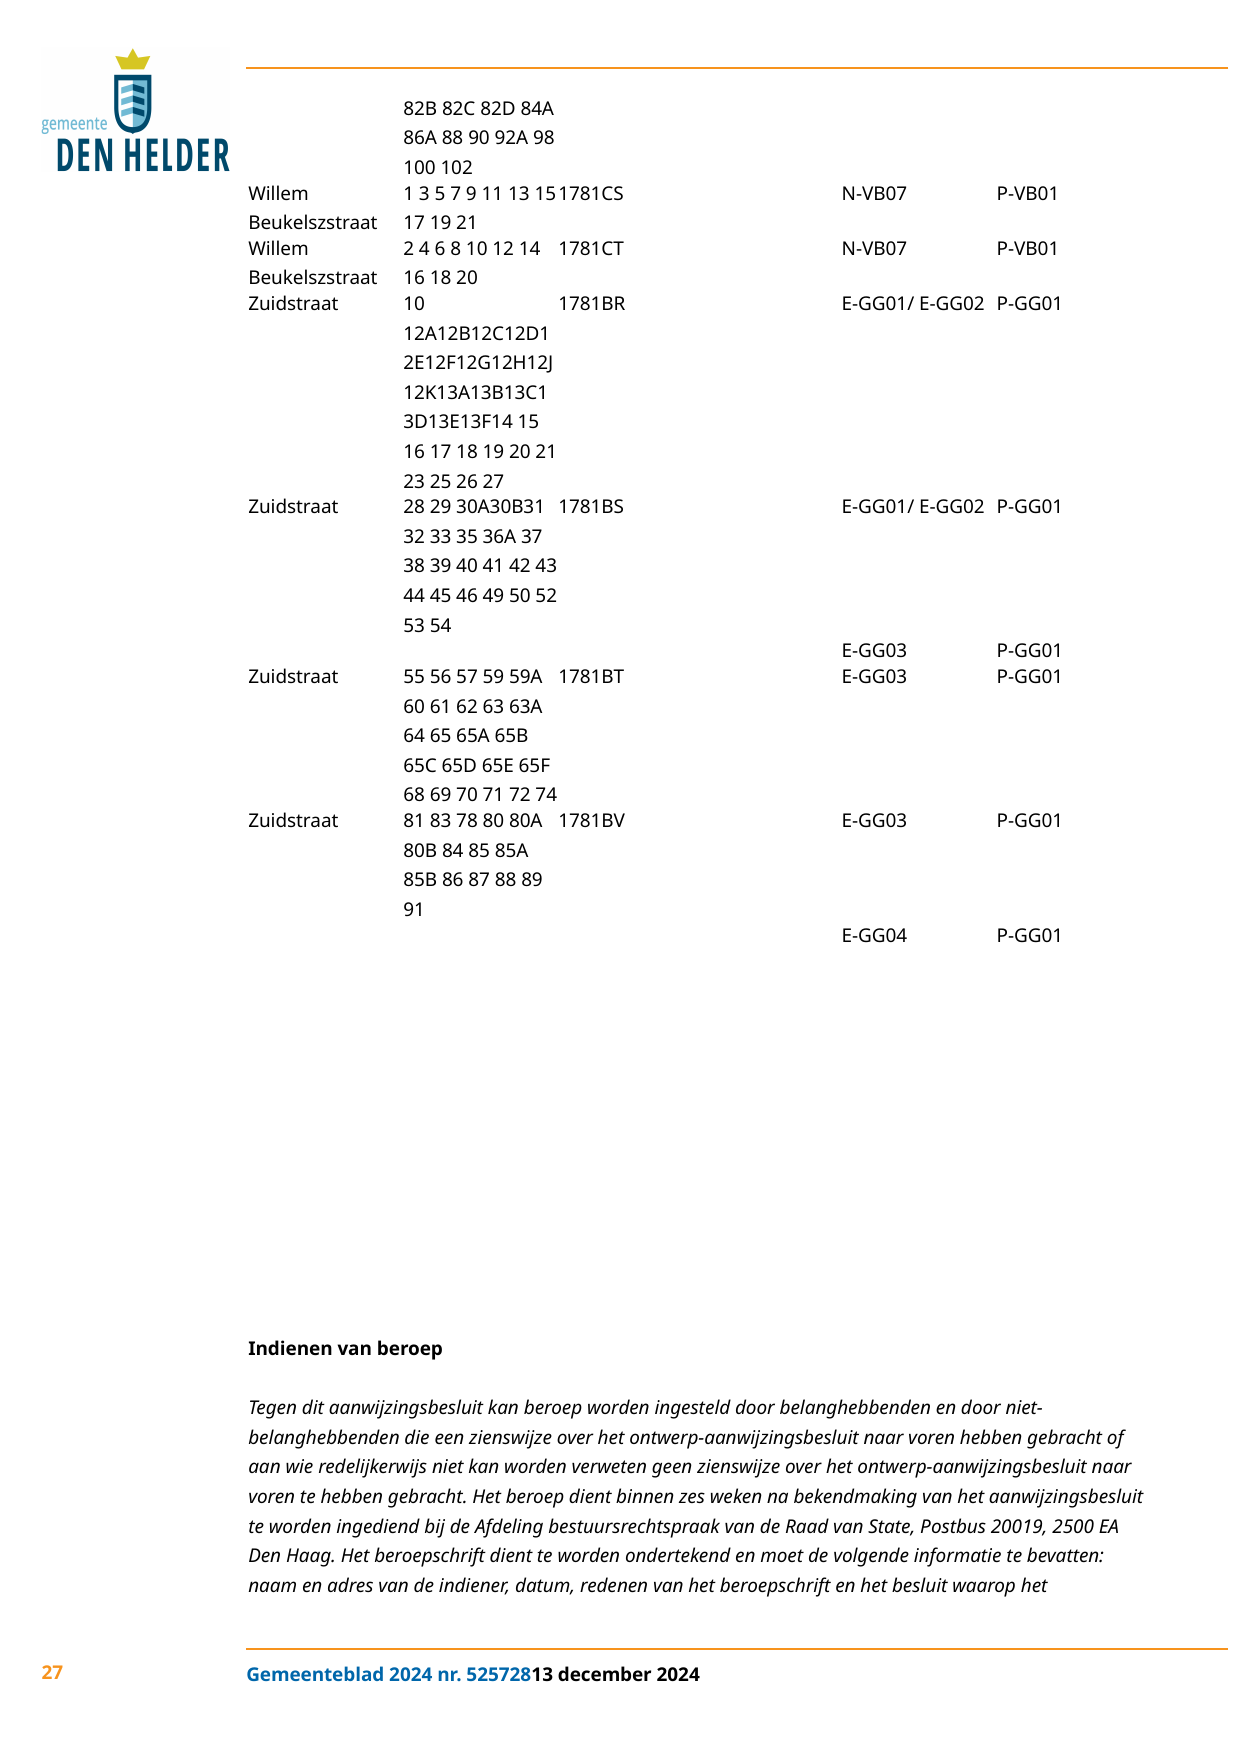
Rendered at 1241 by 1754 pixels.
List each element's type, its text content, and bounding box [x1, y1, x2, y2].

table_cell [403, 638, 558, 663]
table_cell P-GG01 [996, 922, 1152, 948]
table_cell P-GG01 [996, 638, 1152, 663]
table_cell P-GG01 [996, 663, 1152, 807]
table_cell [558, 922, 841, 948]
table_cell 82B 82C 82D 84A 86A 88 90 92A 98 100 102 [403, 95, 558, 180]
table_cell Zuidstraat [248, 808, 403, 922]
table_cell [996, 95, 1152, 180]
table_cell [248, 95, 403, 180]
table_cell E-GG01/ E-GG02 [841, 494, 996, 638]
table_cell [403, 922, 558, 948]
picture [182, 144, 187, 165]
table_cell [558, 638, 841, 663]
table_cell 1781BT [558, 663, 841, 807]
picture [100, 154, 106, 172]
table_cell P-VB01 [996, 235, 1152, 290]
text Indienen van beroep [248, 1335, 1152, 1361]
table_cell Zuidstraat [248, 494, 403, 638]
table_cell Willem Beukelszstraat [248, 180, 403, 235]
table_cell E-GG03 [841, 663, 996, 807]
table_cell 1 3 5 7 9 11 13 15 17 19 21 [403, 180, 558, 235]
table_cell 1781BS [558, 494, 841, 638]
table_cell 55 56 57 59 59A 60 61 62 63 63A 64 65 65A 65B 65C 65D 65E 65F 68 69 70 71 72 74 [403, 663, 558, 807]
table_cell 1781CS [558, 180, 841, 235]
table_cell 1781BR [558, 290, 841, 493]
table_cell E-GG01/ E-GG02 [841, 290, 996, 493]
table_cell 2 4 6 8 10 12 14 16 18 20 [403, 235, 558, 290]
table_cell P-GG01 [996, 290, 1152, 493]
table_cell E-GG04 [841, 922, 996, 948]
table_cell 1781BV [558, 808, 841, 922]
table_cell P-VB01 [996, 180, 1152, 235]
table_cell P-GG01 [996, 808, 1152, 922]
table_cell Zuidstraat [248, 290, 403, 493]
table_cell 1781CT [558, 235, 841, 290]
table_cell N-VB07 [841, 235, 996, 290]
picture [41, 47, 231, 172]
table_cell [248, 922, 403, 948]
table_cell 81 83 78 80 80A 80B 84 85 85A 85B 86 87 88 89 91 [403, 808, 558, 922]
table_cell [248, 638, 403, 663]
picture [220, 160, 224, 172]
text Tegen dit aanwijzingsbesluit kan beroep worden ingesteld door belanghebbenden en door niet-belanghebbenden die een zienswijze over het ontwerp-aanwijzingsbesluit naar voren hebben gebracht of aan wie redelijkerwijs niet kan worden verweten geen zienswijze over het ontwerp-aanwijzingsbesluit naar voren te hebben gebracht. Het beroep dient binnen zes weken na bekendmaking van het aanwijzingsbesluit te worden ingediend bij de Afdeling bestuursrechtspraak van de Raad van State, Postbus 20019, 2500 EA Den Haag. Het beroepschrift dient te worden ondertekend en moet de volgende informatie te bevatten: naam en adres van de indiener, datum, redenen van het beroepschrift en het besluit waarop het [248, 1394, 1152, 1598]
table_cell Zuidstraat [248, 663, 403, 807]
table_cell [558, 95, 841, 180]
table_cell 28 29 30A30B31 32 33 35 36A 37 38 39 40 41 42 43 44 45 46 49 50 52 53 54 [403, 494, 558, 638]
table_cell E-GG03 [841, 638, 996, 663]
table_cell N-VB07 [841, 180, 996, 235]
picture [130, 157, 135, 172]
table_cell E-GG03 [841, 808, 996, 922]
picture [63, 144, 68, 165]
table_cell P-GG01 [996, 494, 1152, 638]
table_cell 10 12A12B12C12D12E12F12G12H12J12K13A13B13C13D13E13F14 15 16 17 18 19 20 21 23 25 26 27 [403, 290, 558, 493]
table_cell Willem Beukelszstraat [248, 235, 403, 290]
table_cell [841, 95, 996, 180]
